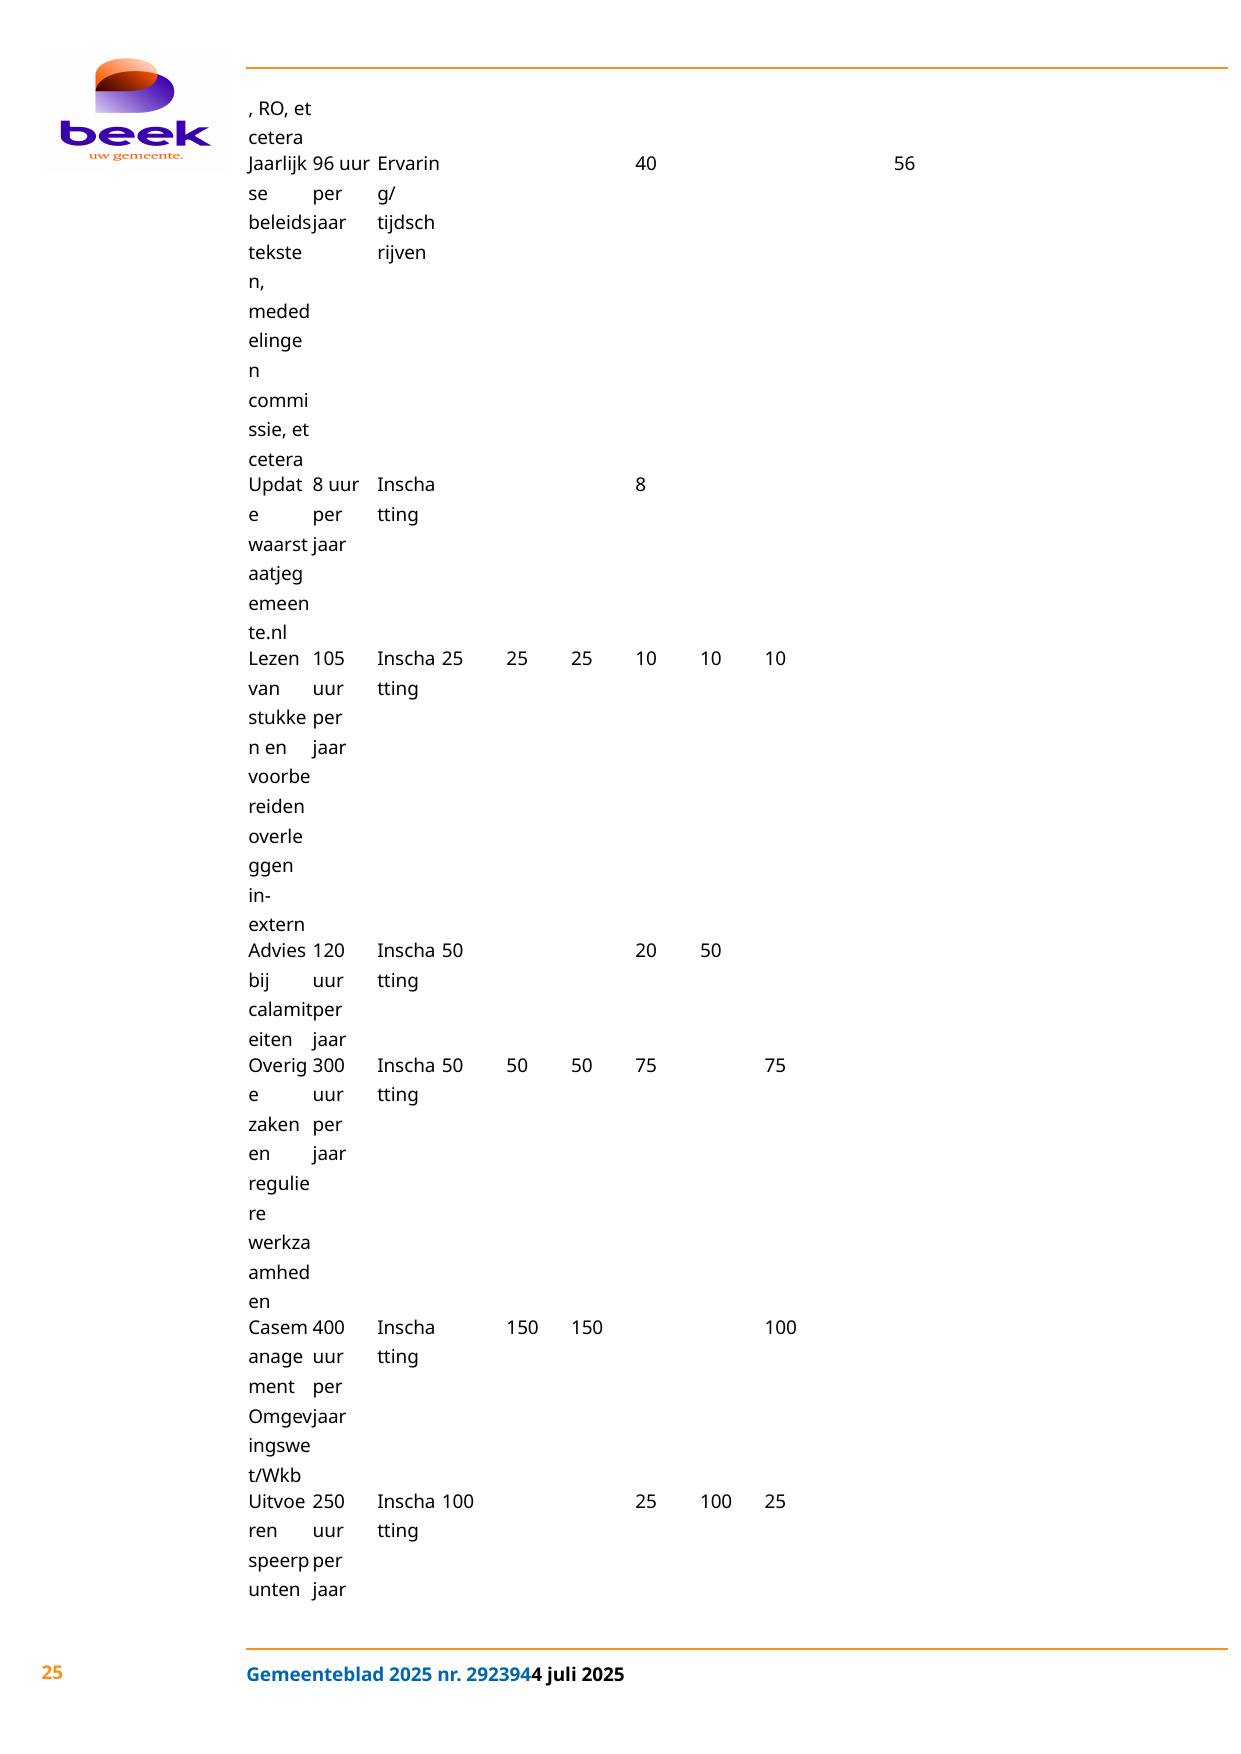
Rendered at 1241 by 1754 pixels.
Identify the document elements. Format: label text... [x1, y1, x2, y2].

table_cell Inschatting [377, 472, 442, 645]
table_cell [635, 1314, 700, 1488]
table_cell [829, 937, 893, 1052]
table_cell 10 [635, 645, 700, 937]
table_cell [700, 1052, 764, 1314]
table_cell [1087, 472, 1152, 645]
table_cell Uitvoeren speerpunten [248, 1488, 312, 1602]
table_cell 100 [764, 1314, 829, 1488]
table_cell [894, 1488, 958, 1602]
table_cell 25 [442, 645, 506, 937]
table_cell [571, 150, 635, 472]
table_cell Inschatting [377, 937, 442, 1052]
table_cell 40 [635, 150, 700, 472]
table_cell [635, 95, 700, 150]
table_cell [894, 1052, 958, 1314]
table_cell [894, 1314, 958, 1488]
table_cell [829, 1052, 893, 1314]
table_cell 300 uur per jaar [313, 1052, 377, 1314]
table_cell [894, 645, 958, 937]
table_cell [700, 150, 764, 472]
table_cell [829, 1488, 893, 1602]
table_cell Lezen van stukken en voorbereiden overleggen in-extern [248, 645, 312, 937]
table_cell 10 [764, 645, 829, 937]
table_cell [571, 95, 635, 150]
table_cell Update waarstaatjegemeente.nl [248, 472, 312, 645]
table_cell [1023, 937, 1087, 1052]
table_cell 75 [635, 1052, 700, 1314]
table_cell [829, 472, 893, 645]
table_cell 50 [700, 937, 764, 1052]
table_cell [764, 937, 829, 1052]
table_cell [894, 472, 958, 645]
table_cell [1023, 1314, 1087, 1488]
table_cell 75 [764, 1052, 829, 1314]
table_cell [1087, 645, 1152, 937]
table_cell [442, 472, 506, 645]
table_cell 150 [506, 1314, 571, 1488]
table_cell [1023, 1052, 1087, 1314]
table_cell Inschatting [377, 1488, 442, 1602]
table_cell 400 uur per jaar [313, 1314, 377, 1488]
table_cell [958, 937, 1022, 1052]
table_cell [506, 150, 571, 472]
table_cell 25 [571, 645, 635, 937]
table_cell Inschatting [377, 1052, 442, 1314]
table_cell [571, 937, 635, 1052]
table_cell Casemanagement Omgevingswet/Wkb [248, 1314, 312, 1488]
table_cell [1087, 1314, 1152, 1488]
table_cell [442, 150, 506, 472]
table_cell [829, 95, 893, 150]
table_cell [829, 150, 893, 472]
table_cell [506, 95, 571, 150]
table_cell [1023, 150, 1087, 472]
table_cell [377, 95, 442, 150]
table_cell [700, 95, 764, 150]
table_cell 120 uur per jaar [313, 937, 377, 1052]
table_cell Overige zaken en reguliere werkzaamheden [248, 1052, 312, 1314]
table_cell [1087, 937, 1152, 1052]
table_cell 8 uur per jaar [313, 472, 377, 645]
table_cell [1023, 95, 1087, 150]
table_cell [506, 1488, 571, 1602]
table_cell 50 [571, 1052, 635, 1314]
table_cell , RO, et cetera [248, 95, 312, 150]
table_cell 20 [635, 937, 700, 1052]
table_cell 100 [700, 1488, 764, 1602]
table_cell 25 [506, 645, 571, 937]
table_cell Inschatting [377, 1314, 442, 1488]
table_cell [313, 95, 377, 150]
table_cell [894, 95, 958, 150]
table_cell [571, 472, 635, 645]
table_cell [1087, 1052, 1152, 1314]
table_cell 100 [442, 1488, 506, 1602]
table_cell [571, 1488, 635, 1602]
table_cell 25 [635, 1488, 700, 1602]
table_cell [829, 1314, 893, 1488]
table_cell Ervaring/tijdschrijven [377, 150, 442, 472]
table_cell 50 [442, 937, 506, 1052]
table_cell [506, 937, 571, 1052]
table_cell [700, 1314, 764, 1488]
table_cell [1023, 645, 1087, 937]
table_cell 10 [700, 645, 764, 937]
table_cell [958, 1052, 1022, 1314]
table_cell Advies bij calamiteiten [248, 937, 312, 1052]
picture [41, 47, 231, 172]
table_cell [958, 150, 1022, 472]
table_cell 50 [506, 1052, 571, 1314]
table_cell [958, 1488, 1022, 1602]
table_cell [958, 472, 1022, 645]
table_cell 8 [635, 472, 700, 645]
table_cell 50 [442, 1052, 506, 1314]
table_cell [1023, 1488, 1087, 1602]
table_cell 250 uur per jaar [313, 1488, 377, 1602]
table_cell 150 [571, 1314, 635, 1488]
table_cell [958, 1314, 1022, 1488]
table_cell [764, 95, 829, 150]
table_cell [1087, 1488, 1152, 1602]
table_cell [700, 472, 764, 645]
table_cell [958, 95, 1022, 150]
table_cell [894, 937, 958, 1052]
table_cell [958, 645, 1022, 937]
table_cell [1087, 95, 1152, 150]
table_cell 96 uur per jaar [313, 150, 377, 472]
table_cell 105 uur per jaar [313, 645, 377, 937]
table_cell [764, 472, 829, 645]
table_cell 56 [894, 150, 958, 472]
table_cell [506, 472, 571, 645]
table_cell [442, 1314, 506, 1488]
table_cell [1087, 150, 1152, 472]
table_cell [442, 95, 506, 150]
table_cell [829, 645, 893, 937]
table_cell Jaarlijkse beleidsteksten, mededelingen commissie, et cetera [248, 150, 312, 472]
table_cell Inschatting [377, 645, 442, 937]
table_cell 25 [764, 1488, 829, 1602]
table_cell [764, 150, 829, 472]
table_cell [1023, 472, 1087, 645]
